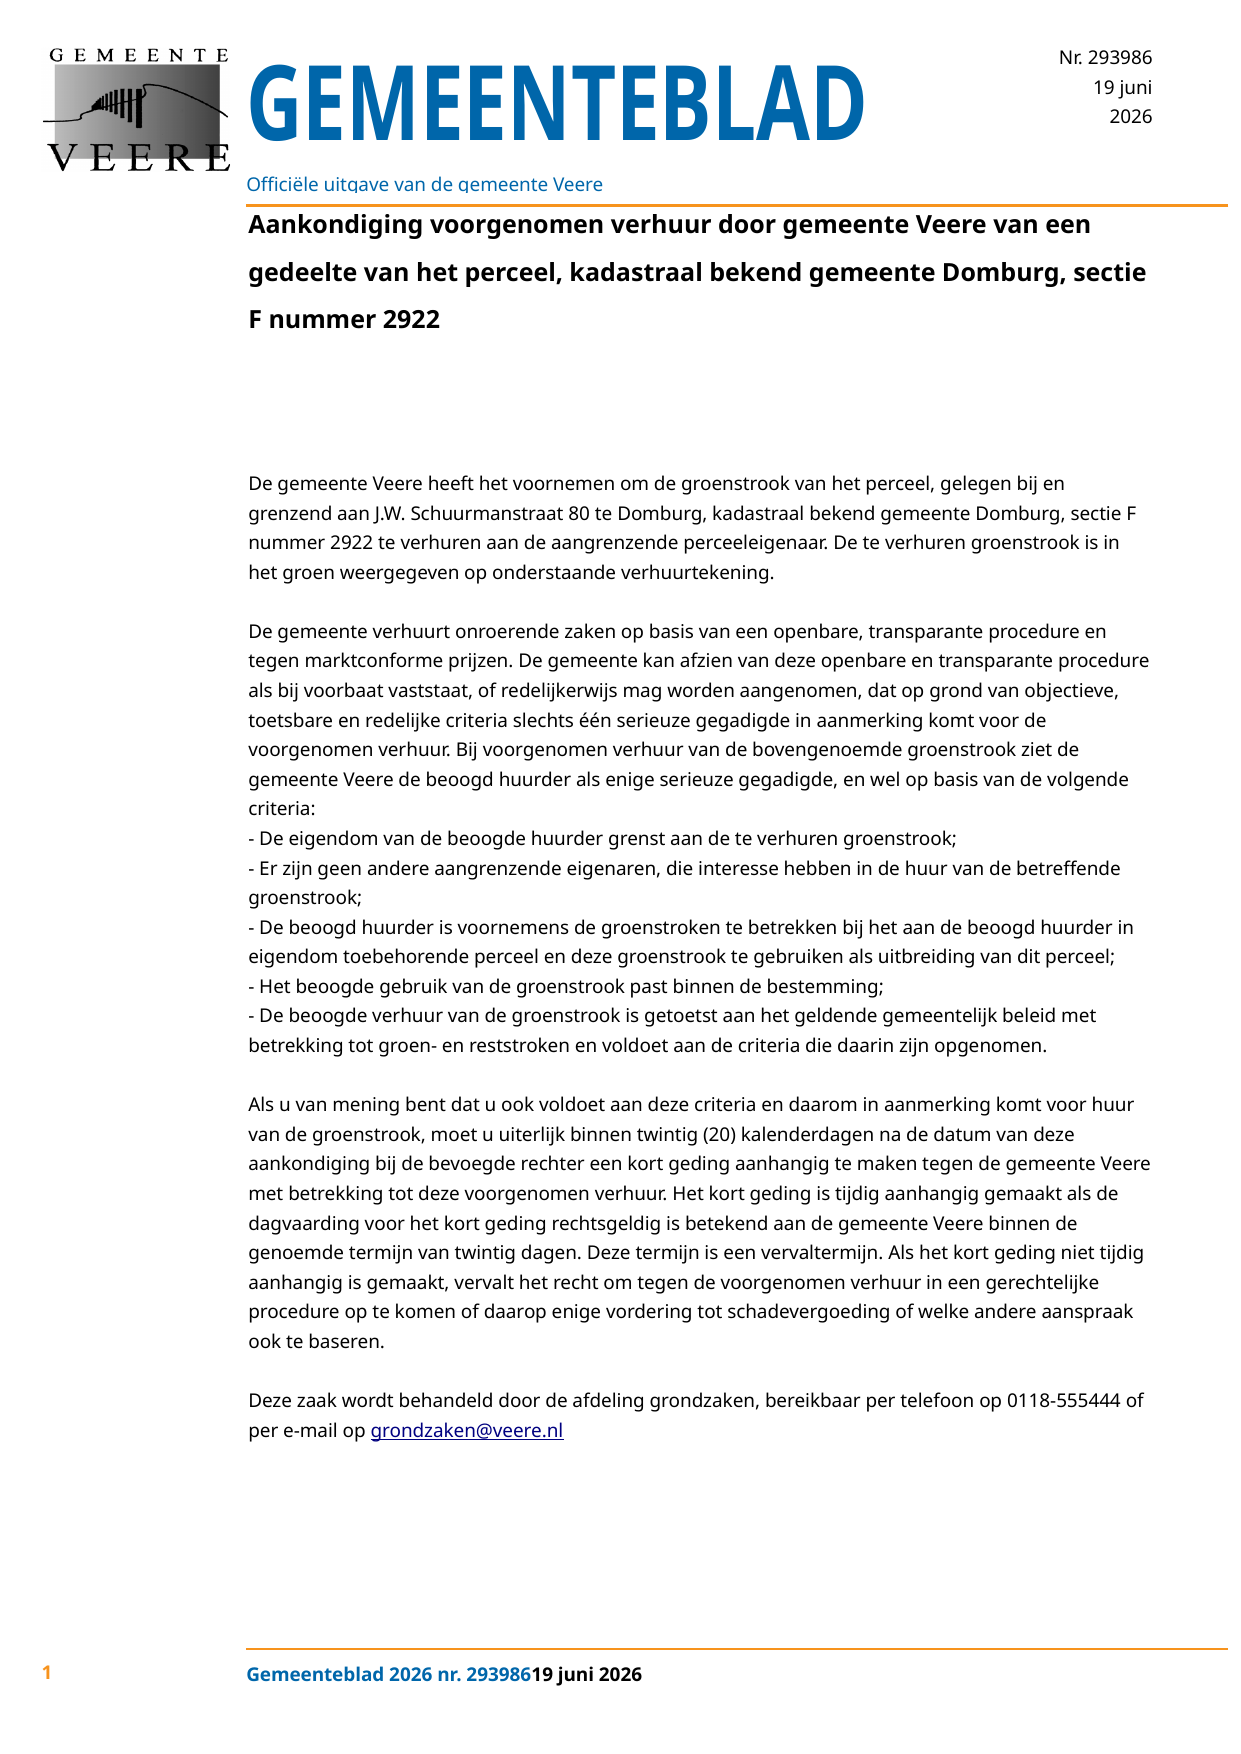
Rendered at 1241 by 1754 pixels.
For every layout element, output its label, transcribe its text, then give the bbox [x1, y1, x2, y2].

text Aankondiging voorgenomen verhuur door gemeente Veere van een gedeelte van het perceel, kadastraal bekend gemeente Domburg, sectie F nummer 2922 [248, 207, 1152, 336]
text - De beoogd huurder is voornemens de groenstroken te betrekken bij het aan de beoogd huurder in eigendom toebehorende perceel en deze groenstrook te gebruiken als uitbreiding van dit perceel; [248, 914, 1152, 969]
text De gemeente Veere heeft het voornemen om de groenstrook van het perceel, gelegen bij en grenzend aan J.W. Schuurmanstraat 80 te Domburg, kadastraal bekend gemeente Domburg, sectie F nummer 2922 te verhuren aan de aangrenzende perceeleigenaar. De te verhuren groenstrook is in het groen weergegeven op onderstaande verhuurtekening. [248, 470, 1152, 584]
text Als u van mening bent dat u ook voldoet aan deze criteria en daarom in aanmerking komt voor huur van de groenstrook, moet u uiterlijk binnen twintig (20) kalenderdagen na de datum van deze aankondiging bij de bevoegde rechter een kort geding aanhangig te maken tegen de gemeente Veere met betrekking tot deze voorgenomen verhuur. Het kort geding is tijdig aanhangig gemaakt als de dagvaarding voor het kort geding rechtsgeldig is betekend aan de gemeente Veere binnen de genoemde termijn van twintig dagen. Deze termijn is een vervaltermijn. Als het kort geding niet tijdig aanhangig is gemaakt, vervalt het recht om tegen de voorgenomen verhuur in een gerechtelijke procedure op te komen of daarop enige vordering tot schadevergoeding of welke andere aanspraak ook te baseren. [248, 1091, 1152, 1354]
text De gemeente verhuurt onroerende zaken op basis van een openbare, transparante procedure en tegen marktconforme prijzen. De gemeente kan afzien van deze openbare en transparante procedure als bij voorbaat vaststaat, of redelijkerwijs mag worden aangenomen, dat op grond van objectieve, toetsbare en redelijke criteria slechts één serieuze gegadigde in aanmerking komt voor de voorgenomen verhuur. Bij voorgenomen verhuur van de bovengenoemde groenstrook ziet de gemeente Veere de beoogd huurder als enige serieuze gegadigde, en wel op basis van de volgende criteria: [248, 618, 1152, 821]
text - De beoogde verhuur van de groenstrook is getoetst aan het geldende gemeentelijk beleid met betrekking tot groen- en reststroken en voldoet aan de criteria die daarin zijn opgenomen. [248, 1003, 1152, 1058]
text - De eigendom van de beoogde huurder grenst aan de te verhuren groenstrook; [248, 825, 1152, 851]
text - Er zijn geen andere aangrenzende eigenaren, die interesse hebben in de huur van de betreffende groenstrook; [248, 855, 1152, 910]
picture [41, 47, 231, 172]
text - Het beoogde gebruik van de groenstrook past binnen de bestemming; [248, 973, 1152, 999]
text Deze zaak wordt behandeld door de afdeling grondzaken, bereikbaar per telefoon op 0118-555444 of per e-mail op grondzaken@veere.nl [248, 1387, 1152, 1442]
